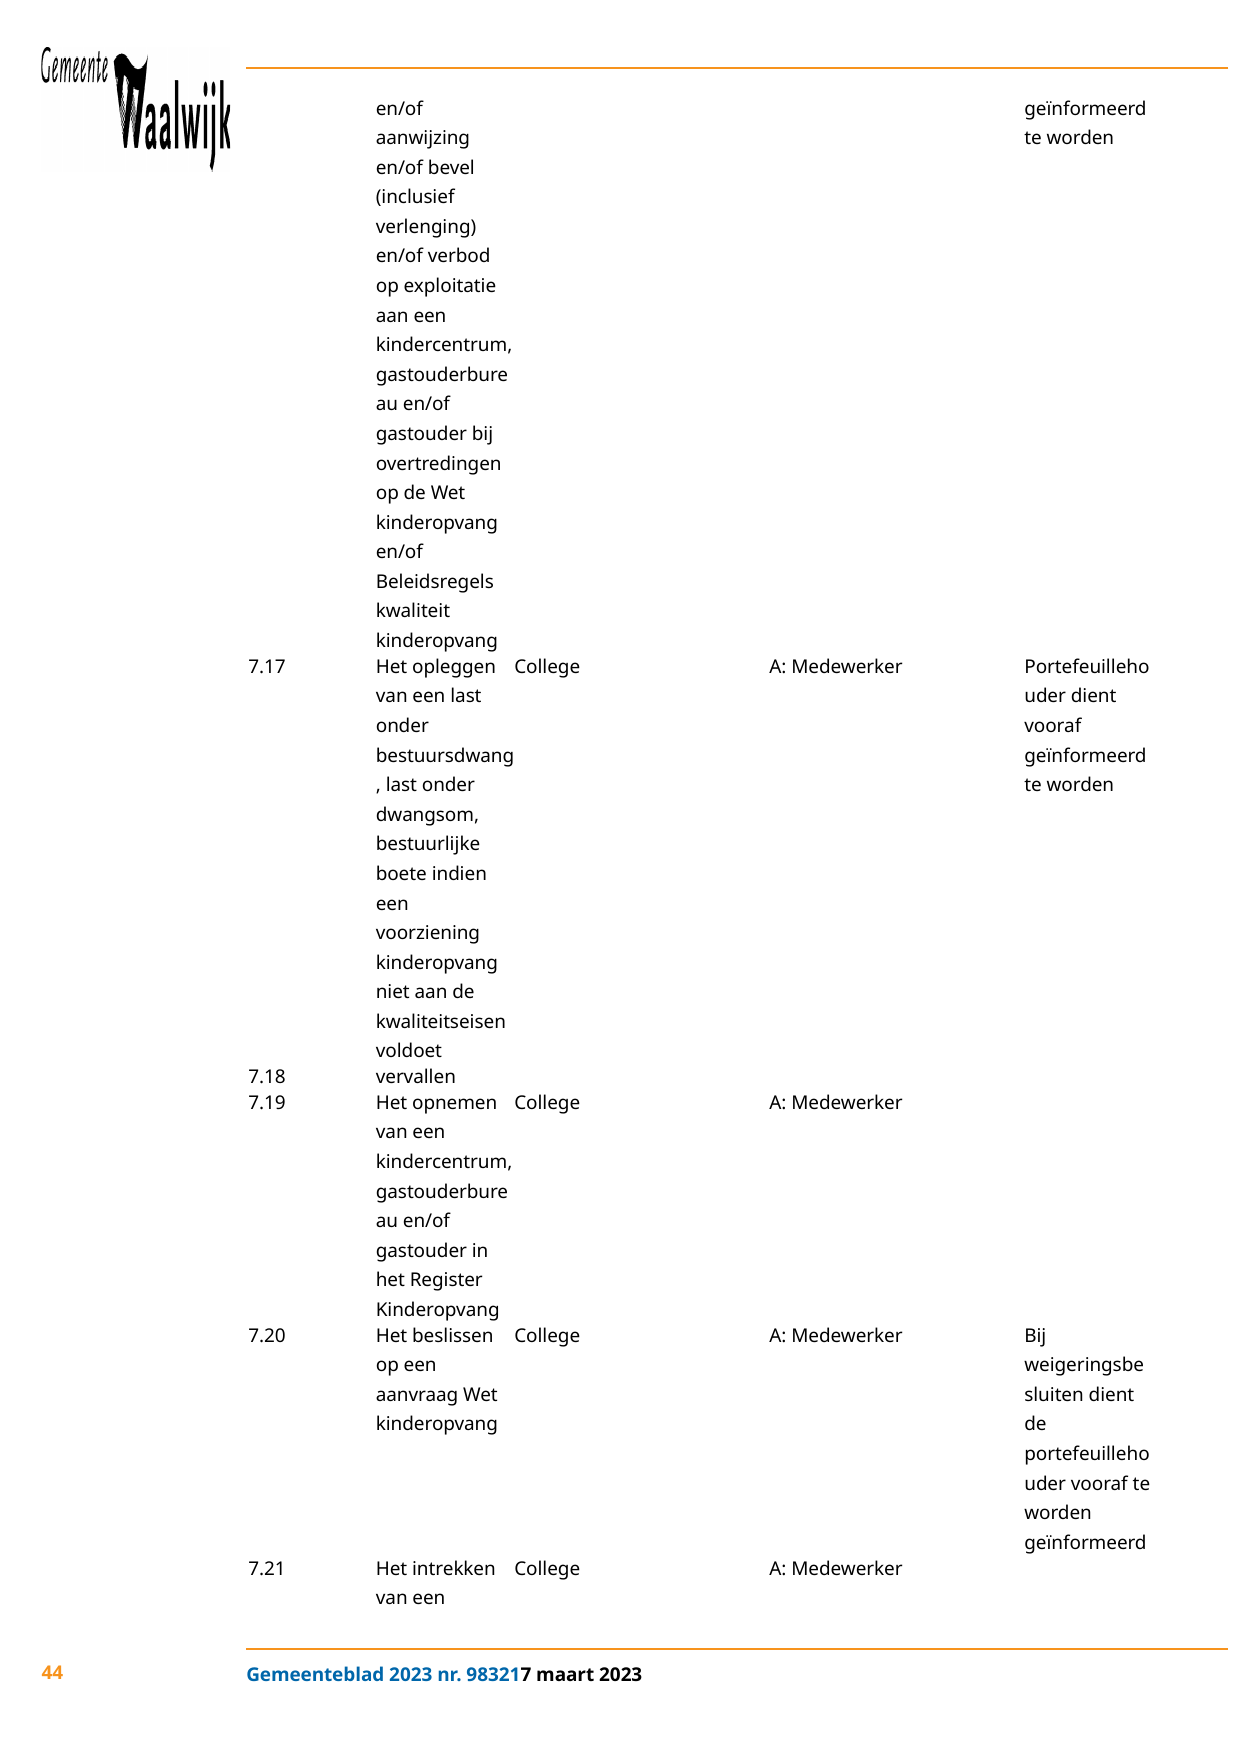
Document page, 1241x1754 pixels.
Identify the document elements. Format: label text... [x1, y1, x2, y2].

table_cell 7.20 [248, 1322, 376, 1555]
table_cell [514, 1063, 769, 1089]
table_cell [1024, 1555, 1152, 1610]
table_cell 7.18 [248, 1063, 376, 1089]
table_cell 7.19 [248, 1089, 376, 1322]
table_cell [769, 1063, 1024, 1089]
table_cell Bij weigeringsbesluiten dient de portefeuillehouder vooraf te worden geïnformeerd [1024, 1322, 1152, 1555]
table_cell A: Medewerker [769, 1089, 1024, 1322]
table_cell [248, 95, 376, 653]
table_cell College [514, 1322, 769, 1555]
table_cell geïnformeerd te worden [1024, 95, 1152, 653]
table_cell 7.17 [248, 653, 376, 1063]
table_cell Het intrekken van een [376, 1555, 514, 1610]
table_cell A: Medewerker [769, 1322, 1024, 1555]
table_cell [514, 95, 769, 653]
table_cell [769, 95, 1024, 653]
table_cell en/of aanwijzing en/of bevel (inclusief verlenging) en/of verbod op exploitatie aan een kindercentrum, gastouderbureau en/of gastouder bij overtredingen op de Wet kinderopvang en/of Beleidsregels kwaliteit kinderopvang [376, 95, 514, 653]
table_cell [1024, 1089, 1152, 1322]
table_cell Portefeuillehouder dient vooraf geïnformeerd te worden [1024, 653, 1152, 1063]
table_cell Het opleggen van een last onder bestuursdwang, last onder dwangsom, bestuurlijke boete indien een voorziening kinderopvang niet aan de kwaliteitseisen voldoet [376, 653, 514, 1063]
table_cell College [514, 653, 769, 1063]
table_cell College [514, 1089, 769, 1322]
table_cell vervallen [376, 1063, 514, 1089]
table_cell A: Medewerker [769, 653, 1024, 1063]
table_cell A: Medewerker [769, 1555, 1024, 1610]
table_cell Het beslissen op een aanvraag Wet kinderopvang [376, 1322, 514, 1555]
table_cell College [514, 1555, 769, 1610]
picture [41, 47, 231, 172]
table_cell Het opnemen van een kindercentrum, gastouderbureau en/of gastouder in het Register Kinderopvang [376, 1089, 514, 1322]
table_cell 7.21 [248, 1555, 376, 1610]
table_cell [1024, 1063, 1152, 1089]
